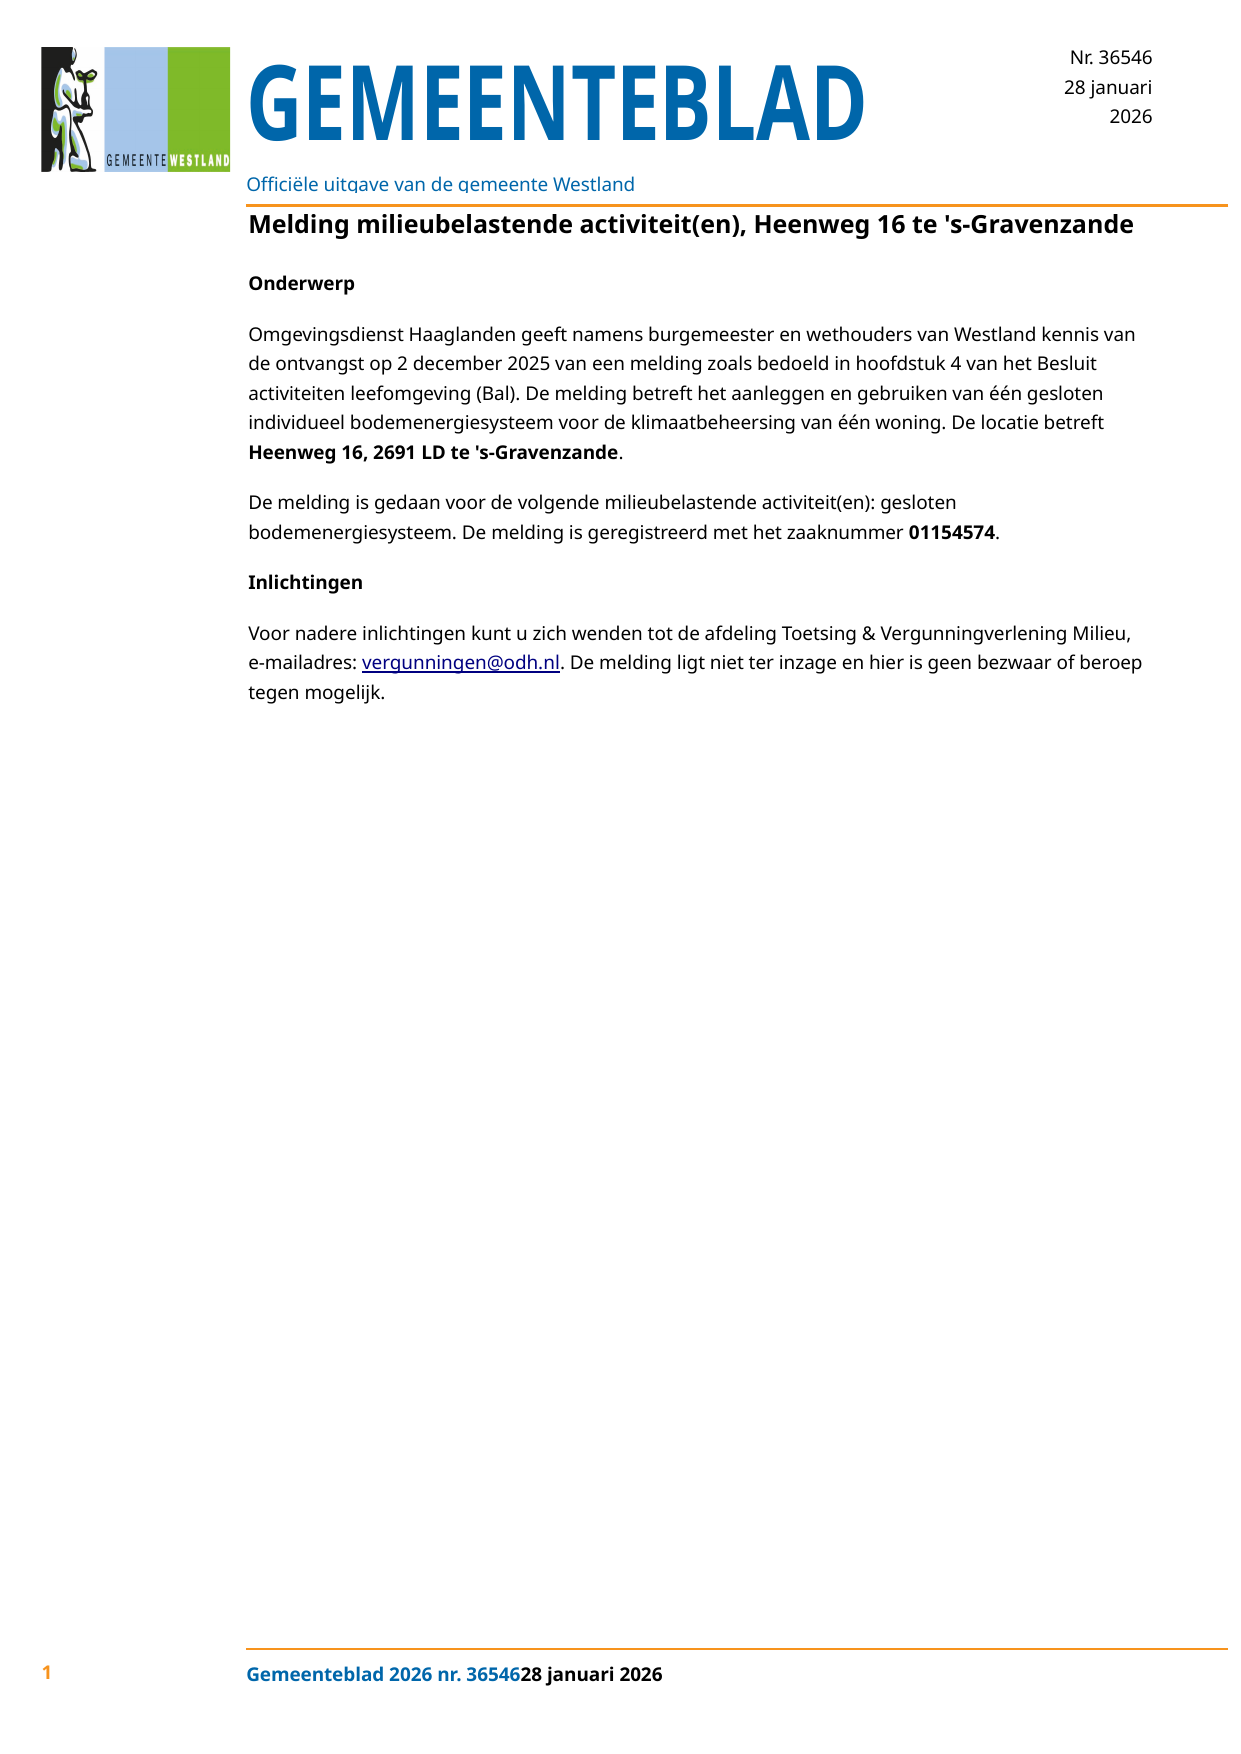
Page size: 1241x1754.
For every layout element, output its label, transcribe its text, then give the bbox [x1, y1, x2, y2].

text Melding milieubelastende activiteit(en), Heenweg 16 te 's-Gravenzande [248, 207, 1152, 241]
text De melding is gedaan voor de volgende milieubelastende activiteit(en): gesloten bodemenergiesysteem. De melding is geregistreerd met het zaaknummer 01154574. [248, 489, 1152, 545]
text Inlichtingen [248, 569, 1152, 595]
text Onderwerp [248, 270, 1152, 296]
picture [41, 47, 231, 172]
text Omgevingsdienst Haaglanden geeft namens burgemeester en wethouders van Westland kennis van de ontvangst op 2 december 2025 van een melding zoals bedoeld in hoofdstuk 4 van het Besluit activiteiten leefomgeving (Bal). De melding betreft het aanleggen en gebruiken van één gesloten individueel bodemenergiesysteem voor de klimaatbeheersing van één woning. De locatie betreft Heenweg 16, 2691 LD te 's-Gravenzande. [248, 321, 1152, 465]
text Voor nadere inlichtingen kunt u zich wenden tot de afdeling Toetsing & Vergunningverlening Milieu, e-mailadres: vergunningen@odh.nl. De melding ligt niet ter inzage en hier is geen bezwaar of beroep tegen mogelijk. [248, 620, 1152, 705]
